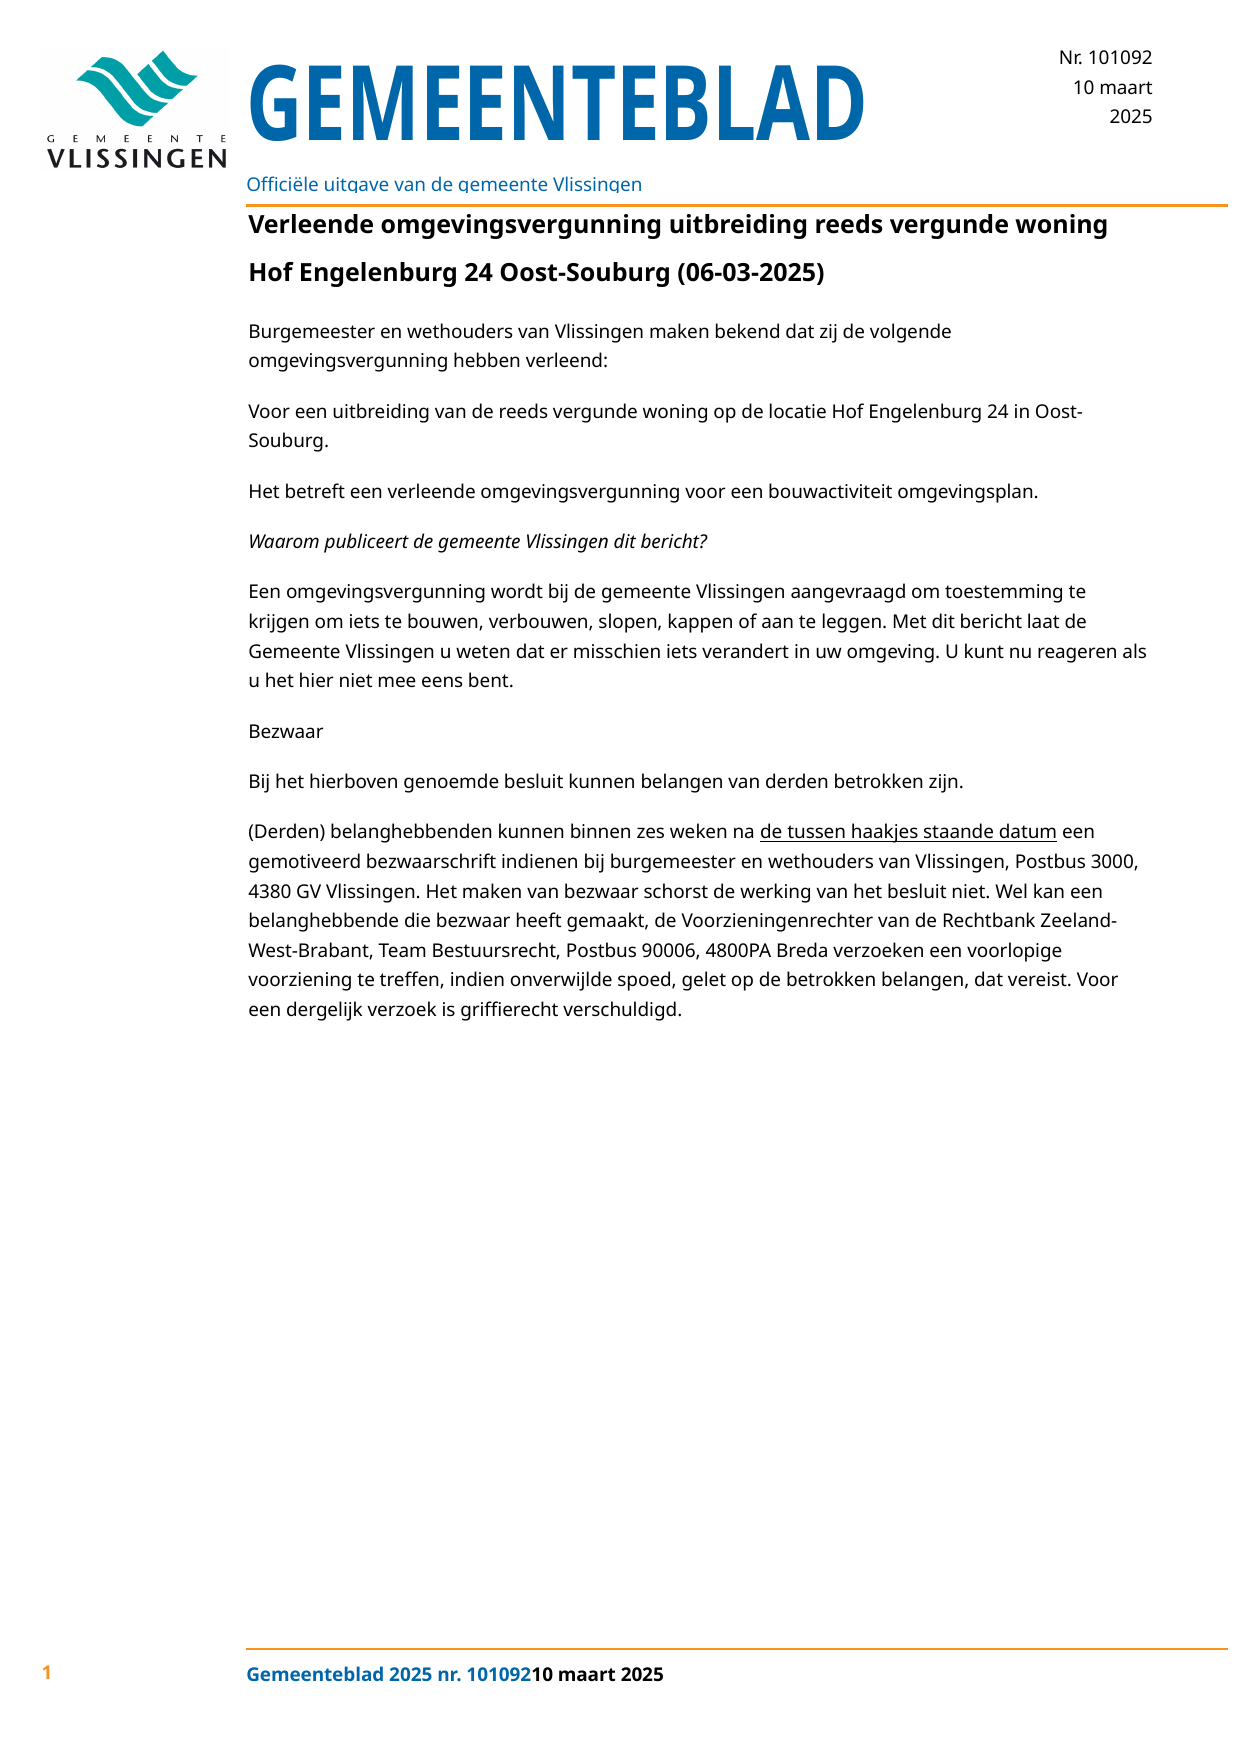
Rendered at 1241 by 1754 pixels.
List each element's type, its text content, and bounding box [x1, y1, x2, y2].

text Verleende omgevingsvergunning uitbreiding reeds vergunde woning Hof Engelenburg 24 Oost-Souburg (06-03-2025) [248, 207, 1152, 288]
text Bij het hierboven genoemde besluit kunnen belangen van derden betrokken zijn. [248, 768, 1152, 794]
text Bezwaar [248, 718, 1152, 744]
text Burgemeester en wethouders van Vlissingen maken bekend dat zij de volgende omgevingsvergunning hebben verleend: [248, 318, 1152, 373]
text Het betreft een verleende omgevingsvergunning voor een bouwactiviteit omgevingsplan. [248, 478, 1152, 504]
picture [41, 47, 231, 172]
text (Derden) belanghebbenden kunnen binnen zes weken na de tussen haakjes staande datum een gemotiveerd bezwaarschrift indienen bij burgemeester en wethouders van Vlissingen, Postbus 3000, 4380 GV Vlissingen. Het maken van bezwaar schorst de werking van het besluit niet. Wel kan een belanghebbende die bezwaar heeft gemaakt, de Voorzieningenrechter van de Rechtbank Zeeland-West-Brabant, Team Bestuursrecht, Postbus 90006, 4800PA Breda verzoeken een voorlopige voorziening te treffen, indien onverwijlde spoed, gelet op de betrokken belangen, dat vereist. Voor een dergelijk verzoek is griffierecht verschuldigd. [248, 819, 1152, 1022]
text Waarom publiceert de gemeente Vlissingen dit bericht? [248, 528, 1152, 554]
text Een omgevingsvergunning wordt bij de gemeente Vlissingen aangevraagd om toestemming te krijgen om iets te bouwen, verbouwen, slopen, kappen of aan te leggen. Met dit bericht laat de Gemeente Vlissingen u weten dat er misschien iets verandert in uw omgeving. U kunt nu reageren als u het hier niet mee eens bent. [248, 579, 1152, 693]
text Voor een uitbreiding van de reeds vergunde woning op de locatie Hof Engelenburg 24 in Oost-Souburg. [248, 398, 1152, 453]
